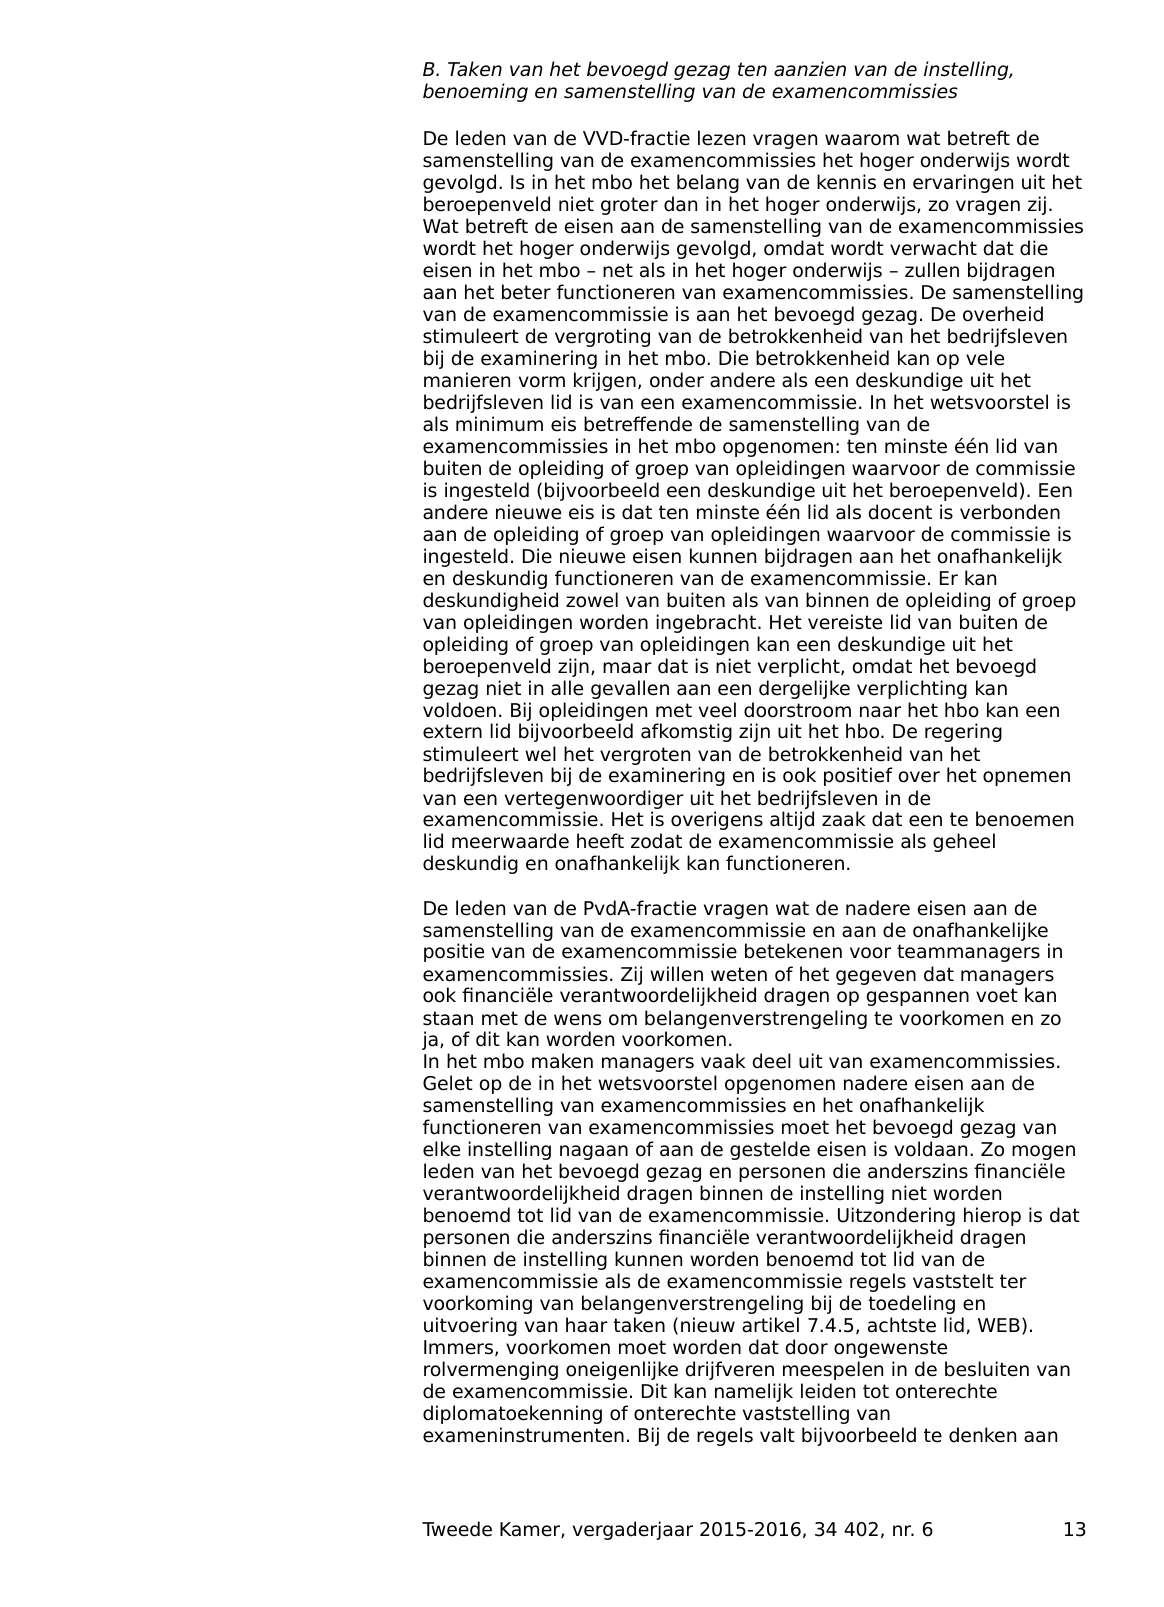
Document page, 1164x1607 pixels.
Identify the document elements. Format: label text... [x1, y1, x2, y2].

text Wat betreft de eisen aan de samenstelling van de examencommissies wordt het hoger onderwijs gevolgd, omdat wordt verwacht dat die eisen in het mbo – net als in het hoger onderwijs – zullen bijdragen aan het beter functioneren van examencommissies. De samenstelling van de examencommissie is aan het bevoegd gezag. De overheid stimuleert de vergroting van de betrokkenheid van het bedrijfsleven bij de examinering in het mbo. Die betrokkenheid kan op vele manieren vorm krijgen, onder andere als een deskundige uit het bedrijfsleven lid is van een examencommissie. In het wetsvoorstel is als minimum eis betreffende de samenstelling van de examencommissies in het mbo opgenomen: ten minste één lid van buiten de opleiding of groep van opleidingen waarvoor de commissie is ingesteld (bijvoorbeeld een deskundige uit het beroepenveld). Een andere nieuwe eis is dat ten minste één lid als docent is verbonden aan de opleiding of groep van opleidingen waarvoor de commissie is ingesteld. Die nieuwe eisen kunnen bijdragen aan het onafhankelijk en deskundig functioneren van de examencommissie. Er kan deskundigheid zowel van buiten als van binnen de opleiding of groep van opleidingen worden ingebracht. Het vereiste lid van buiten de opleiding of groep van opleidingen kan een deskundige uit het beroepenveld zijn, maar dat is niet verplicht, omdat het bevoegd gezag niet in alle gevallen aan een dergelijke verplichting kan voldoen. Bij opleidingen met veel doorstroom naar het hbo kan een extern lid bijvoorbeeld afkomstig zijn uit het hbo. De regering stimuleert wel het vergroten van de betrokkenheid van het bedrijfsleven bij de examinering en is ook positief over het opnemen van een vertegenwoordiger uit het bedrijfsleven in de examencommissie. Het is overigens altijd zaak dat een te benoemen lid meerwaarde heeft zodat de examencommissie als geheel deskundig en onafhankelijk kan functioneren. [422, 216, 1087, 875]
text De leden van de VVD-fractie lezen vragen waarom wat betreft de samenstelling van de examencommissies het hoger onderwijs wordt gevolgd. Is in het mbo het belang van de kennis en ervaringen uit het beroepenveld niet groter dan in het hoger onderwijs, zo vragen zij. [422, 128, 1087, 216]
text In het mbo maken managers vaak deel uit van examencommissies. Gelet op de in het wetsvoorstel opgenomen nadere eisen aan de samenstelling van examencommissies en het onafhankelijk functioneren van examencommissies moet het bevoegd gezag van elke instelling nagaan of aan de gestelde eisen is voldaan. Zo mogen leden van het bevoegd gezag en personen die anderszins financiële verantwoordelijkheid dragen binnen de instelling niet worden benoemd tot lid van de examencommissie. Uitzondering hierop is dat personen die anderszins financiële verantwoordelijkheid dragen binnen de instelling kunnen worden benoemd tot lid van de examencommissie als de examencommissie regels vaststelt ter voorkoming van belangenverstrengeling bij de toedeling en uitvoering van haar taken (nieuw artikel 7.4.5, achtste lid, WEB). Immers, voorkomen moet worden dat door ongewenste rolvermenging oneigenlijke drijfveren meespelen in de besluiten van de examencommissie. Dit kan namelijk leiden tot onterechte diplomatoekenning of onterechte vaststelling van exameninstrumenten. Bij de regels valt bijvoorbeeld te denken aan [422, 1051, 1087, 1447]
text De leden van de PvdA-fractie vragen wat de nadere eisen aan de samenstelling van de examencommissie en aan de onafhankelijke positie van de examencommissie betekenen voor teammanagers in examencommissies. Zij willen weten of het gegeven dat managers ook financiële verantwoordelijkheid dragen op gespannen voet kan staan met de wens om belangenverstrengeling te voorkomen en zo ja, of dit kan worden voorkomen. [422, 897, 1087, 1051]
subtitle B. Taken van het bevoegd gezag ten aanzien van de instelling, benoeming en samenstelling van de examencommissies [422, 59, 1087, 103]
